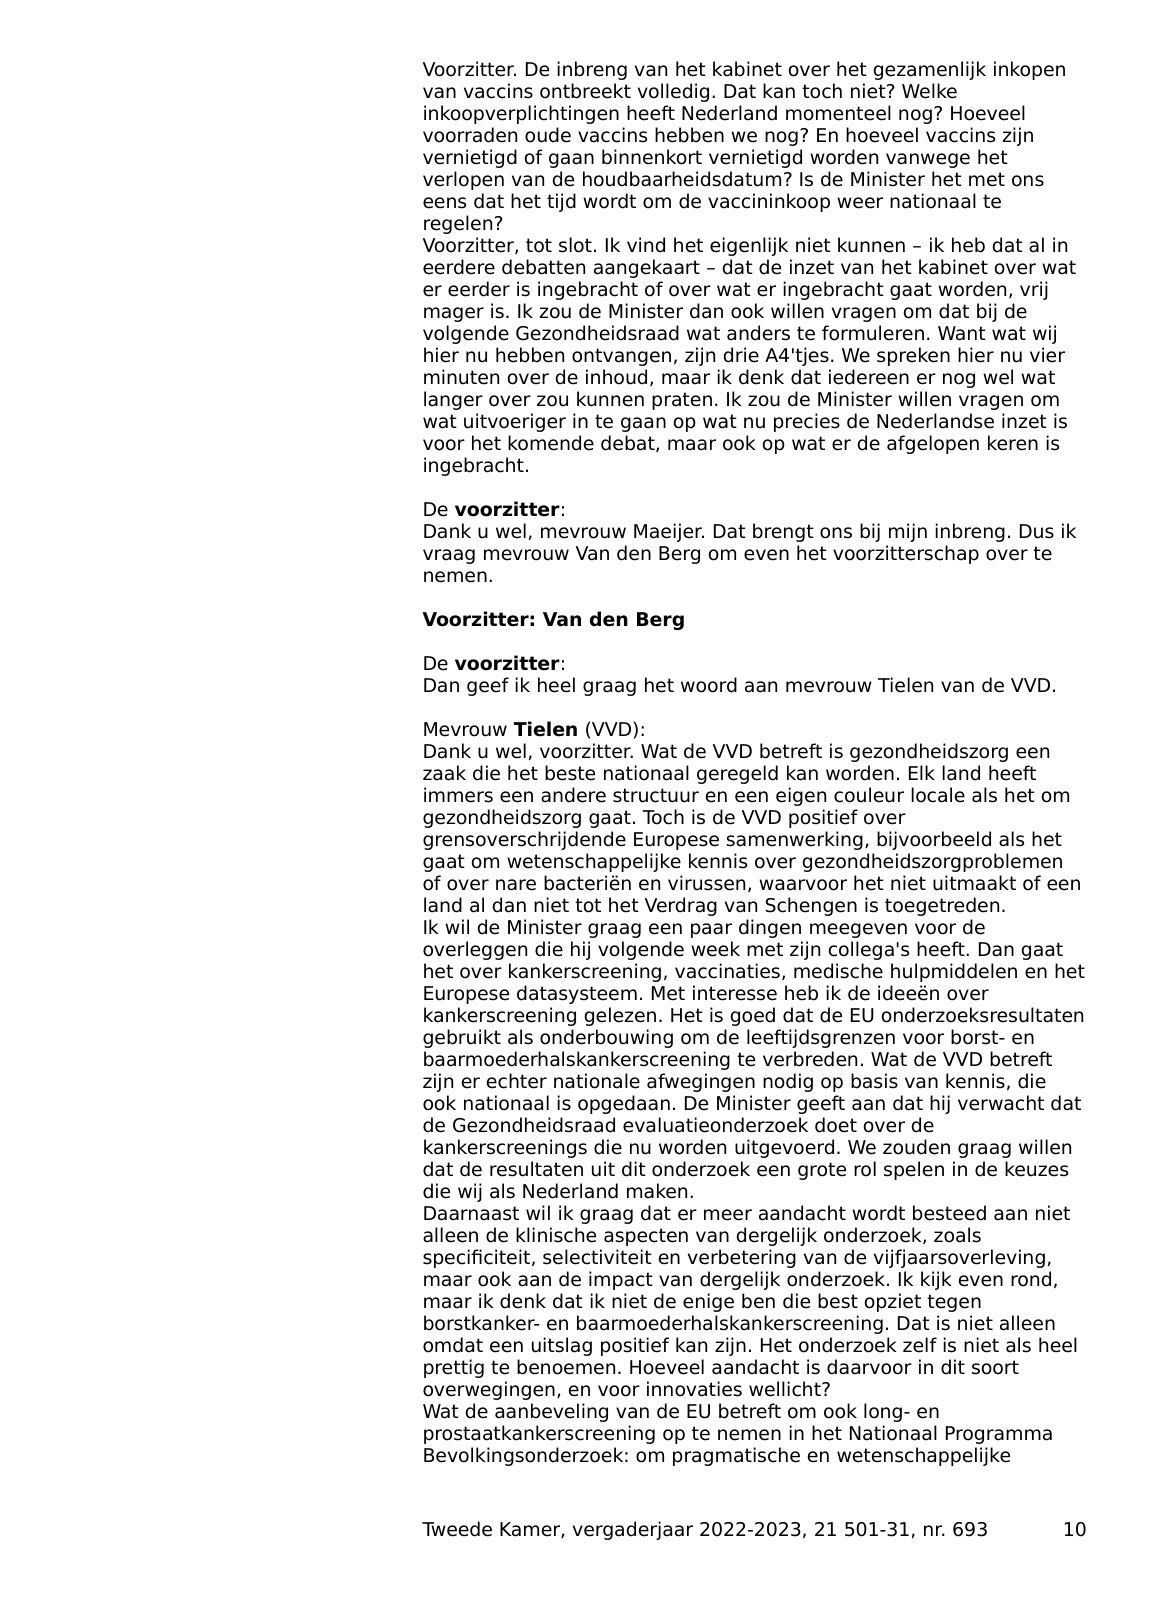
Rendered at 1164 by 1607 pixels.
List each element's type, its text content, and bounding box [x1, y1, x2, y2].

text Dank u wel, mevrouw Maeijer. Dat brengt ons bij mijn inbreng. Dus ik vraag mevrouw Van den Berg om even het voorzitterschap over te nemen. [422, 521, 1087, 587]
text Voorzitter. De inbreng van het kabinet over het gezamenlijk inkopen van vaccins ontbreekt volledig. Dat kan toch niet? Welke inkoopverplichtingen heeft Nederland momenteel nog? Hoeveel voorraden oude vaccins hebben we nog? En hoeveel vaccins zijn vernietigd of gaan binnenkort vernietigd worden vanwege het verlopen van de houdbaarheidsdatum? Is de Minister het met ons eens dat het tijd wordt om de vaccininkoop weer nationaal te regelen? [422, 59, 1087, 235]
text Dan geef ik heel graag het woord aan mevrouw Tielen van de VVD. [422, 675, 1087, 697]
text Ik wil de Minister graag een paar dingen meegeven voor de overleggen die hij volgende week met zijn collega's heeft. Dan gaat het over kankerscreening, vaccinaties, medische hulpmiddelen en het Europese datasysteem. Met interesse heb ik de ideeën over kankerscreening gelezen. Het is goed dat de EU onderzoeksresultaten gebruikt als onderbouwing om de leeftijdsgrenzen voor borst- en baarmoederhalskankerscreening te verbreden. Wat de VVD betreft zijn er echter nationale afwegingen nodig op basis van kennis, die ook nationaal is opgedaan. De Minister geeft aan dat hij verwacht dat de Gezondheidsraad evaluatieonderzoek doet over de kankerscreenings die nu worden uitgevoerd. We zouden graag willen dat de resultaten uit dit onderzoek een grote rol spelen in de keuzes die wij als Nederland maken. [422, 917, 1087, 1203]
text Daarnaast wil ik graag dat er meer aandacht wordt besteed aan niet alleen de klinische aspecten van dergelijk onderzoek, zoals specificiteit, selectiviteit en verbetering van de vijfjaarsoverleving, maar ook aan de impact van dergelijk onderzoek. Ik kijk even rond, maar ik denk dat ik niet de enige ben die best opziet tegen borstkanker- en baarmoederhalskankerscreening. Dat is niet alleen omdat een uitslag positief kan zijn. Het onderzoek zelf is niet als heel prettig te benoemen. Hoeveel aandacht is daarvoor in dit soort overwegingen, en voor innovaties wellicht? [422, 1203, 1087, 1401]
text De voorzitter: [422, 499, 1087, 521]
text Mevrouw Tielen (VVD): [422, 719, 1087, 741]
text De voorzitter: [422, 653, 1087, 675]
text Dank u wel, voorzitter. Wat de VVD betreft is gezondheidszorg een zaak die het beste nationaal geregeld kan worden. Elk land heeft immers een andere structuur en een eigen couleur locale als het om gezondheidszorg gaat. Toch is de VVD positief over grensoverschrijdende Europese samenwerking, bijvoorbeeld als het gaat om wetenschappelijke kennis over gezondheidszorgproblemen of over nare bacteriën en virussen, waarvoor het niet uitmaakt of een land al dan niet tot het Verdrag van Schengen is toegetreden. [422, 741, 1087, 917]
text Voorzitter, tot slot. Ik vind het eigenlijk niet kunnen – ik heb dat al in eerdere debatten aangekaart – dat de inzet van het kabinet over wat er eerder is ingebracht of over wat er ingebracht gaat worden, vrij mager is. Ik zou de Minister dan ook willen vragen om dat bij de volgende Gezondheidsraad wat anders te formuleren. Want wat wij hier nu hebben ontvangen, zijn drie A4'tjes. We spreken hier nu vier minuten over de inhoud, maar ik denk dat iedereen er nog wel wat langer over zou kunnen praten. Ik zou de Minister willen vragen om wat uitvoeriger in te gaan op wat nu precies de Nederlandse inzet is voor het komende debat, maar ook op wat er de afgelopen keren is ingebracht. [422, 235, 1087, 477]
subtitle Voorzitter: Van den Berg [422, 609, 1087, 631]
text Wat de aanbeveling van de EU betreft om ook long- en prostaatkankerscreening op te nemen in het Nationaal Programma Bevolkingsonderzoek: om pragmatische en wetenschappelijke [422, 1401, 1087, 1467]
